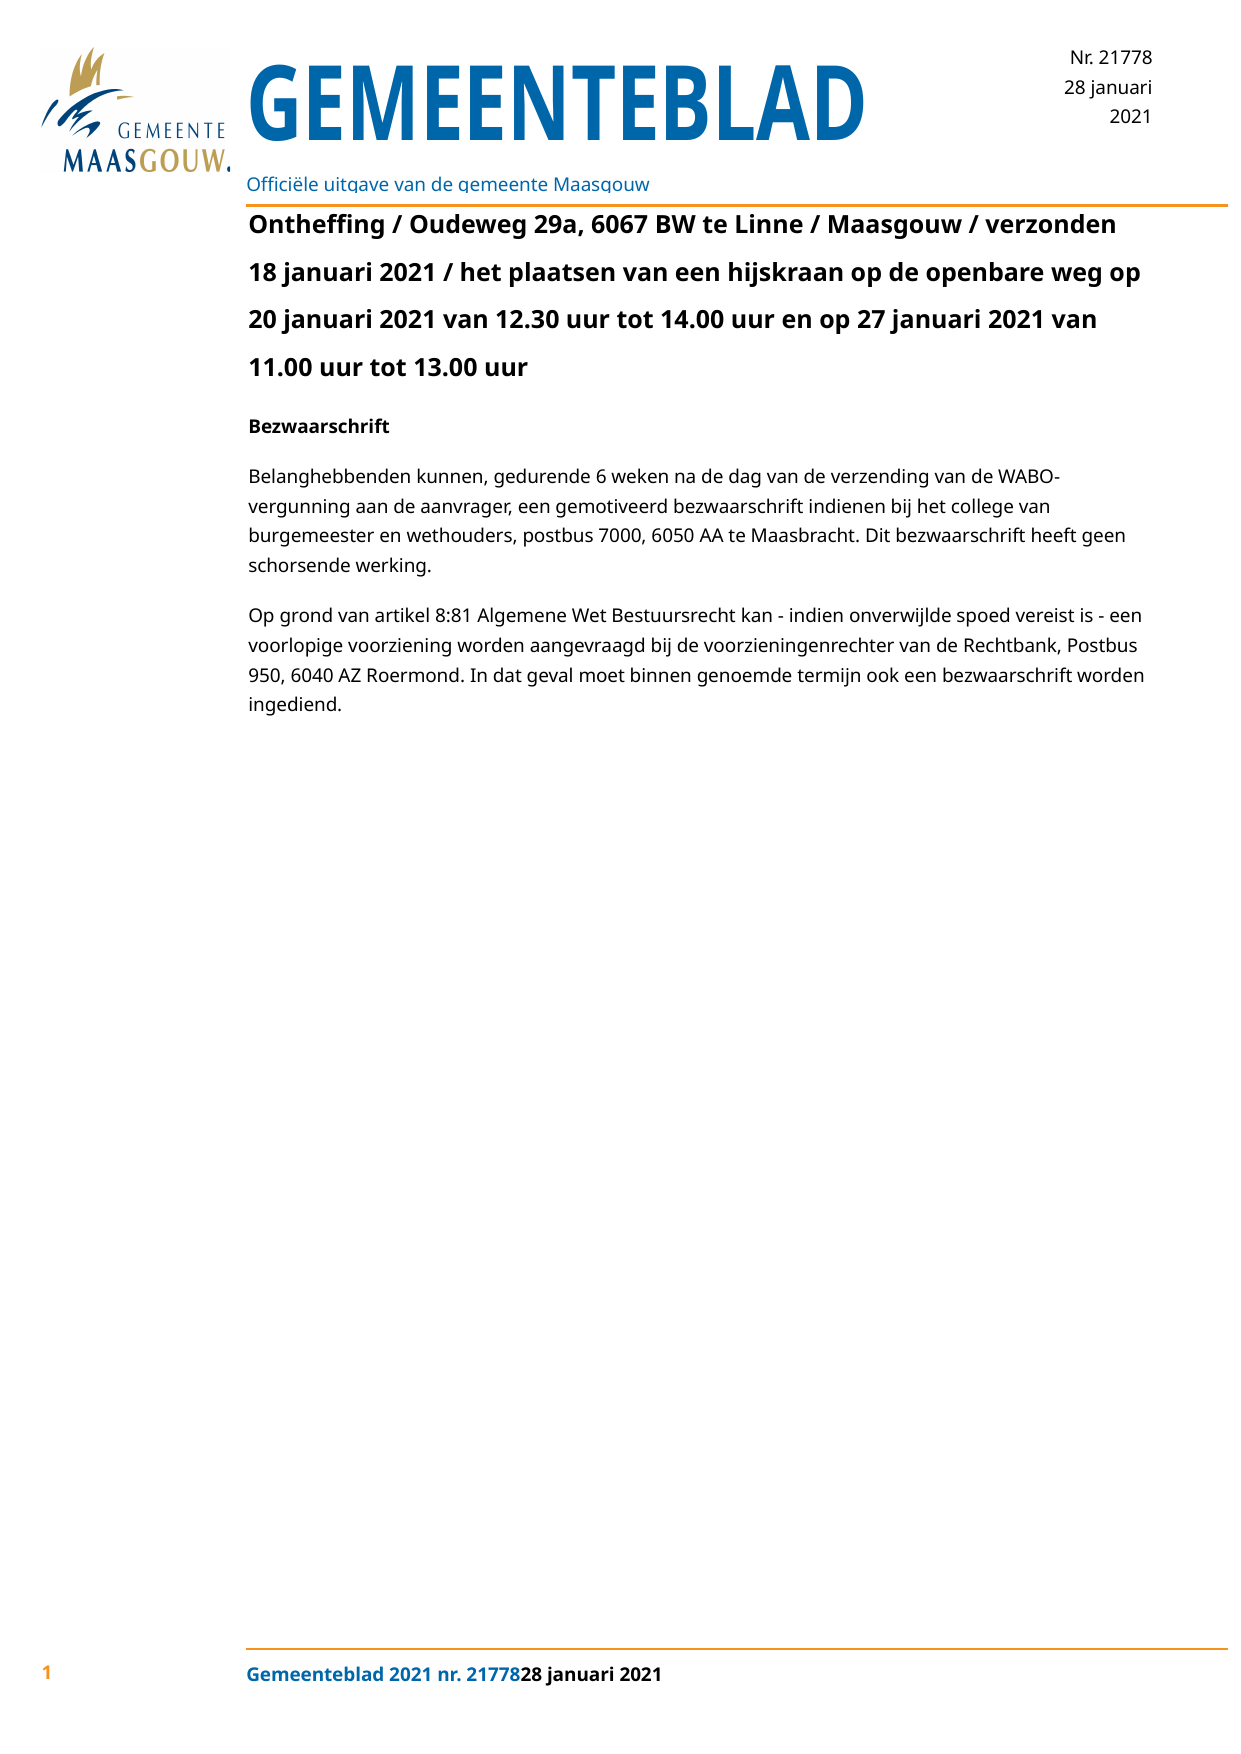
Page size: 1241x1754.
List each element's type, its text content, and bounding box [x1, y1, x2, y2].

picture [41, 47, 231, 172]
text Op grond van artikel 8:81 Algemene Wet Bestuursrecht kan - indien onverwijlde spoed vereist is - een voorlopige voorziening worden aangevraagd bij de voorzieningenrechter van de Rechtbank, Postbus 950, 6040 AZ Roermond. In dat geval moet binnen genoemde termijn ook een bezwaarschrift worden ingediend. [248, 603, 1152, 717]
text Ontheffing / Oudeweg 29a, 6067 BW te Linne / Maasgouw / verzonden 18 januari 2021 / het plaatsen van een hijskraan op de openbare weg op 20 januari 2021 van 12.30 uur tot 14.00 uur en op 27 januari 2021 van 11.00 uur tot 13.00 uur [248, 207, 1152, 384]
text Bezwaarschrift [248, 413, 1152, 439]
text Belanghebbenden kunnen, gedurende 6 weken na de dag van de verzending van de WABO-vergunning aan de aanvrager, een gemotiveerd bezwaarschrift indienen bij het college van burgemeester en wethouders, postbus 7000, 6050 AA te Maasbracht. Dit bezwaarschrift heeft geen schorsende werking. [248, 463, 1152, 578]
